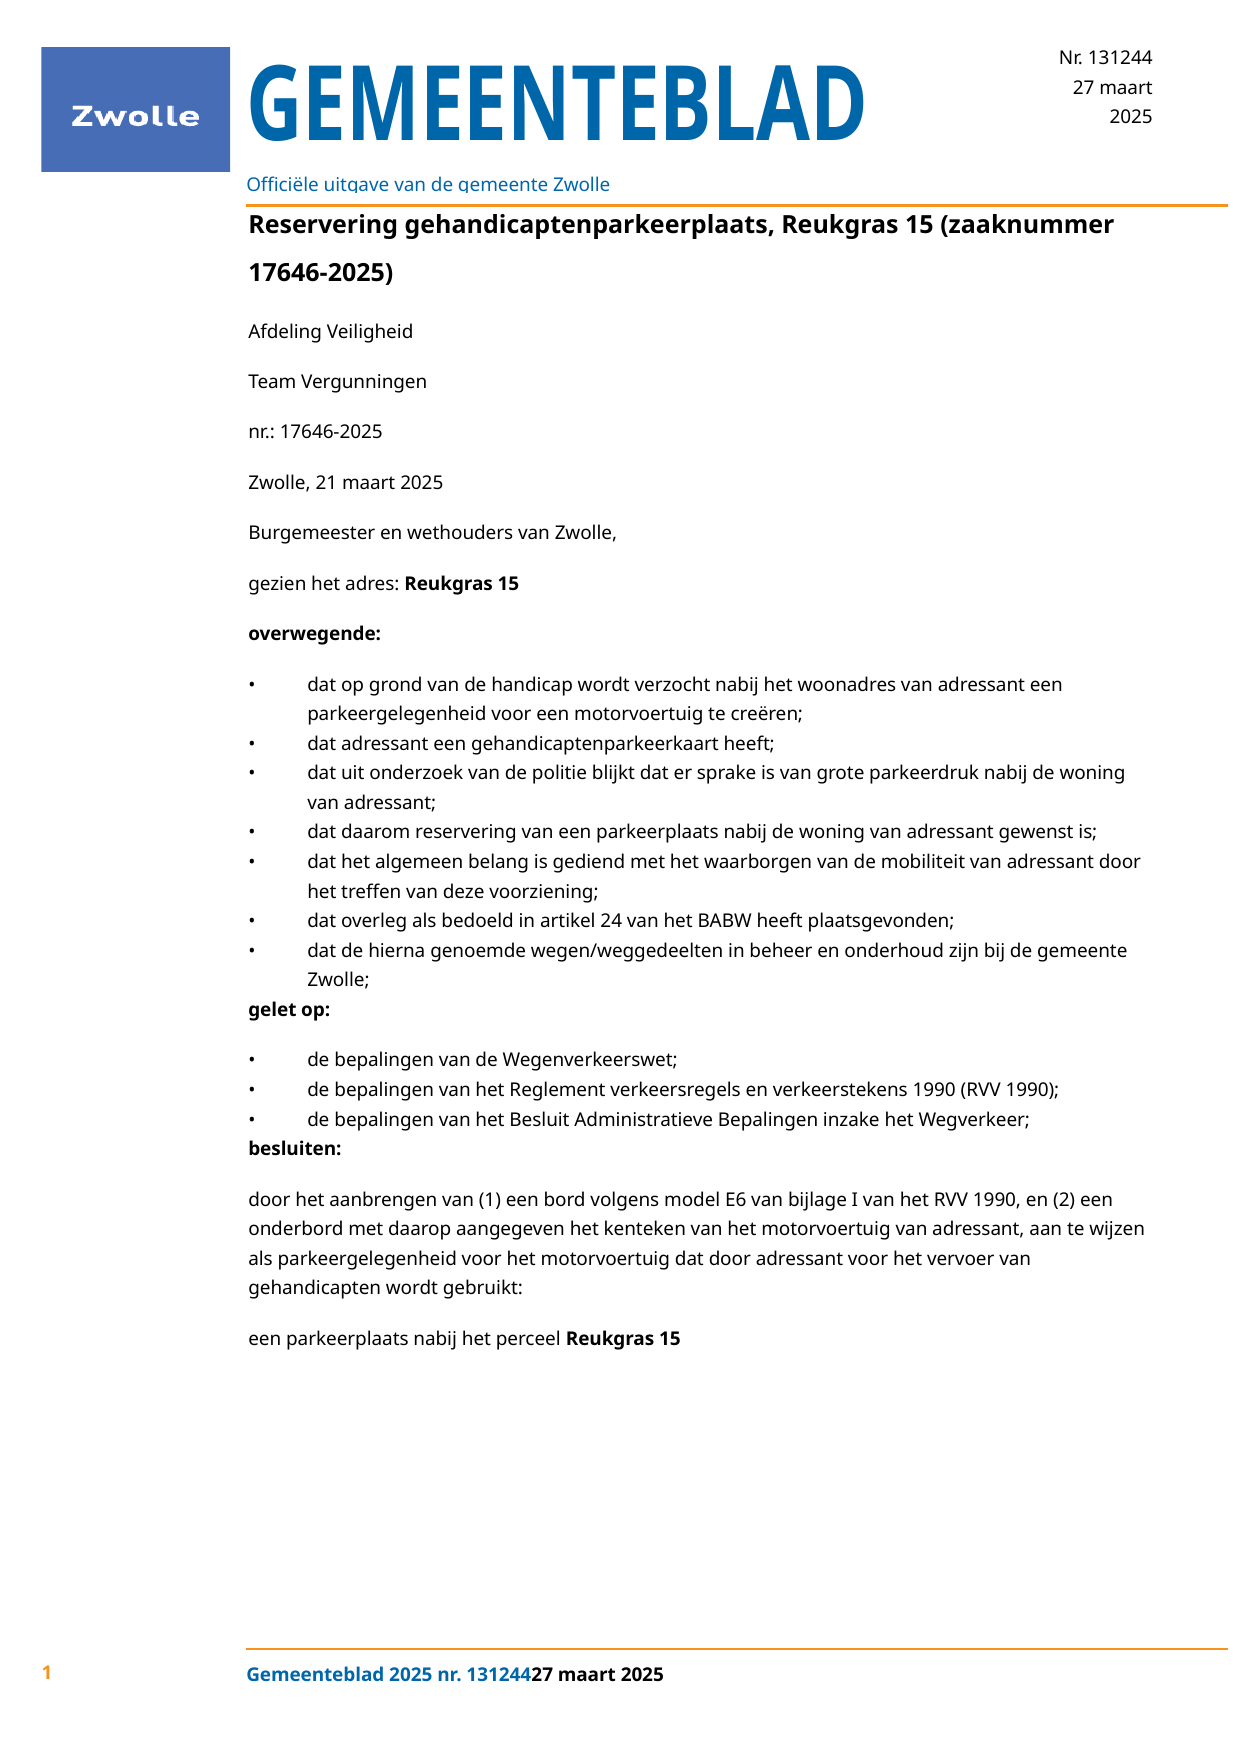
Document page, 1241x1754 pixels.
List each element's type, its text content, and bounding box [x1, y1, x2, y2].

list de bepalingen van de Wegenverkeerswet; [248, 1047, 1152, 1072]
text overwegende: [248, 620, 1152, 646]
text Team Vergunningen [248, 368, 1152, 394]
list dat daarom reservering van een parkeerplaats nabij de woning van adressant gewenst is; [248, 819, 1152, 844]
text Reservering gehandicaptenparkeerplaats, Reukgras 15 (zaaknummer 17646-2025) [248, 207, 1152, 288]
text Burgemeester en wethouders van Zwolle, [248, 519, 1152, 545]
text gezien het adres: Reukgras 15 [248, 570, 1152, 596]
text besluiten: [248, 1135, 1152, 1161]
list dat op grond van de handicap wordt verzocht nabij het woonadres van adressant een parkeergelegenheid voor een motorvoertuig te creëren; [248, 671, 1152, 726]
list dat adressant een gehandicaptenparkeerkaart heeft; [248, 730, 1152, 756]
list dat overleg als bedoeld in artikel 24 van het BABW heeft plaatsgevonden; [248, 907, 1152, 933]
text Zwolle, 21 maart 2025 [248, 469, 1152, 495]
text een parkeerplaats nabij het perceel Reukgras 15 [248, 1325, 1152, 1351]
list dat uit onderzoek van de politie blijkt dat er sprake is van grote parkeerdruk nabij de woning van adressant; [248, 759, 1152, 815]
text door het aanbrengen van (1) een bord volgens model E6 van bijlage I van het RVV 1990, en (2) een onderbord met daarop aangegeven het kenteken van het motorvoertuig van adressant, aan te wijzen als parkeergelegenheid voor het motorvoertuig dat door adressant voor het vervoer van gehandicapten wordt gebruikt: [248, 1186, 1152, 1300]
list dat de hierna genoemde wegen/weggedeelten in beheer en onderhoud zijn bij de gemeente Zwolle; [248, 937, 1152, 992]
text Afdeling Veiligheid [248, 318, 1152, 344]
list de bepalingen van het Besluit Administratieve Bepalingen inzake het Wegverkeer; [248, 1106, 1152, 1132]
text nr.: 17646-2025 [248, 419, 1152, 444]
list de bepalingen van het Reglement verkeersregels en verkeerstekens 1990 (RVV 1990); [248, 1076, 1152, 1102]
list dat het algemeen belang is gediend met het waarborgen van de mobiliteit van adressant door het treffen van deze voorziening; [248, 848, 1152, 904]
text gelet op: [248, 996, 1152, 1022]
picture [41, 47, 231, 172]
